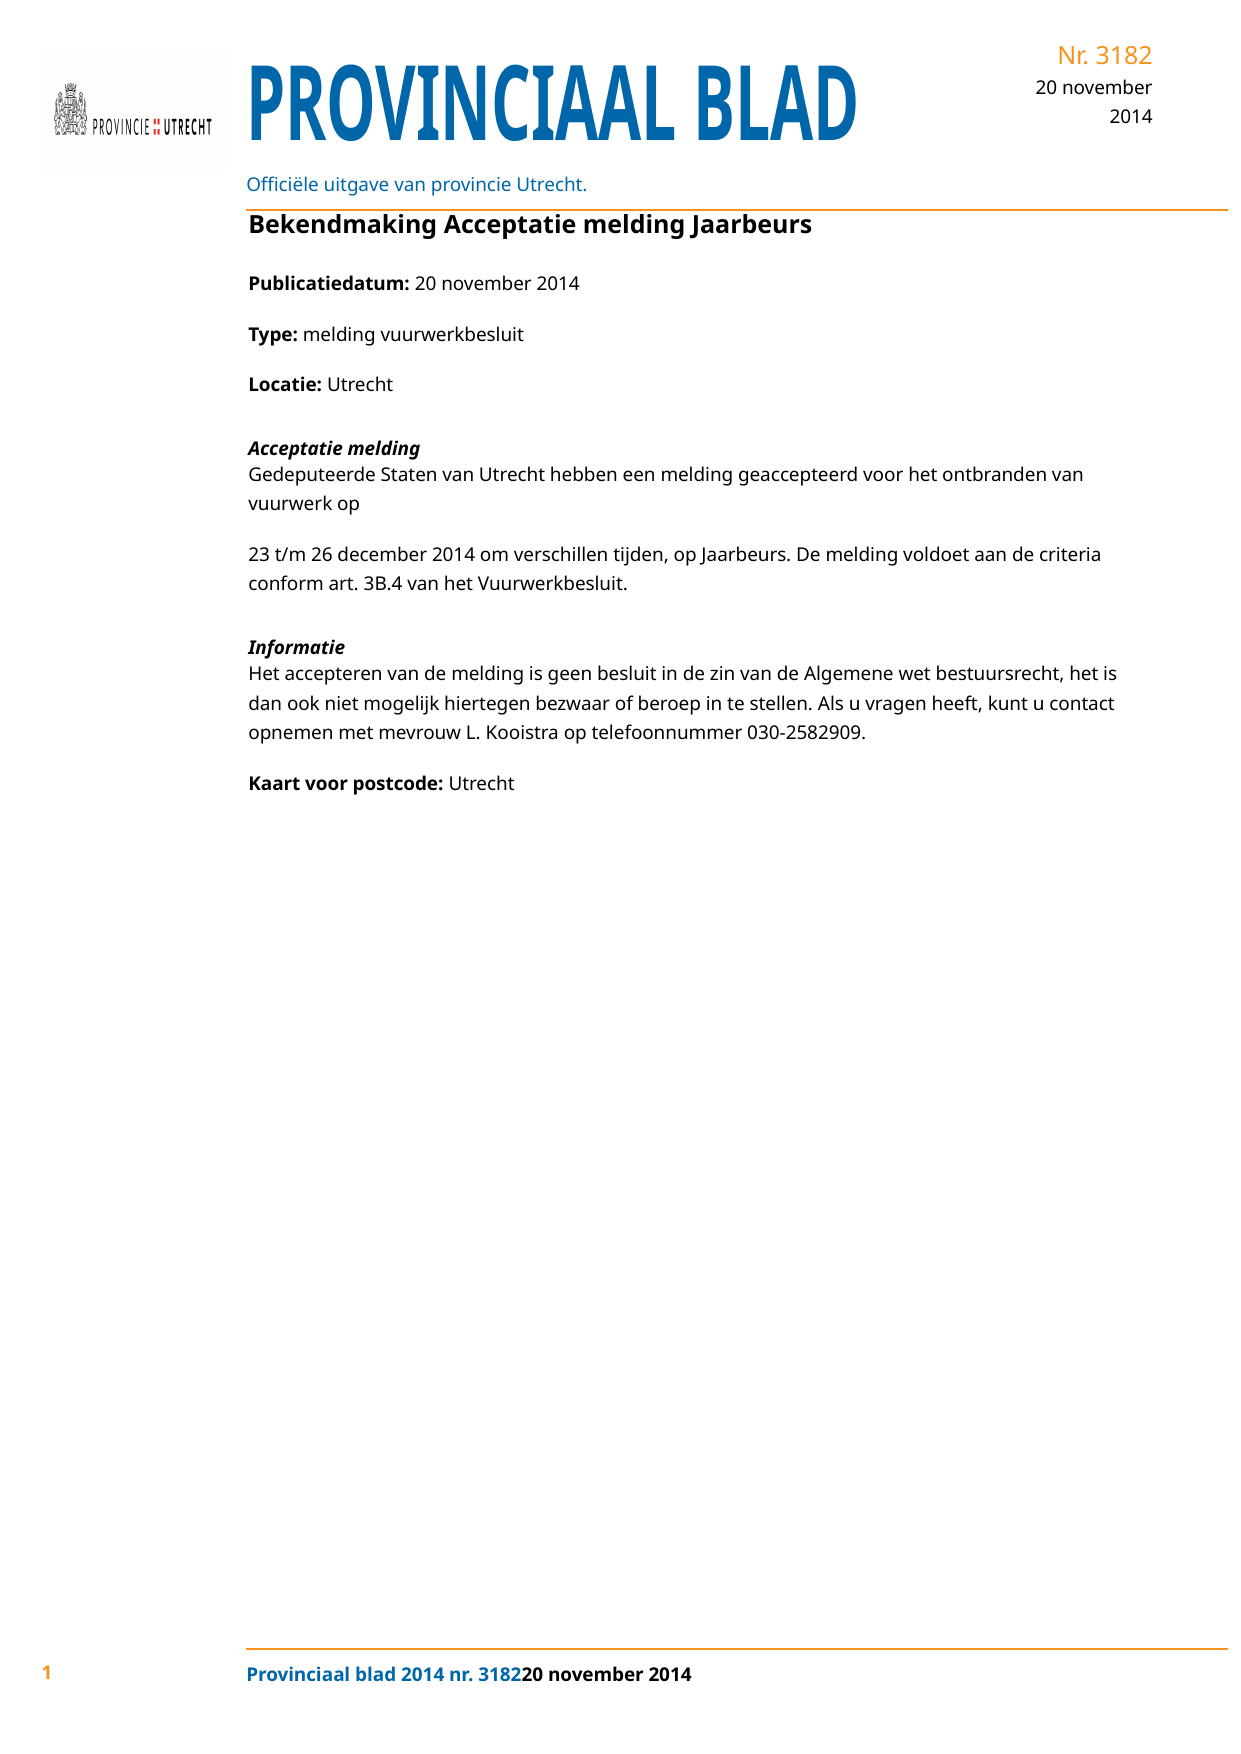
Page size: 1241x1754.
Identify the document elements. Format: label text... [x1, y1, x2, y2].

text 23 t/m 26 december 2014 om verschillen tijden, op Jaarbeurs. De melding voldoet aan de criteria conform art. 3B.4 van het Vuurwerkbesluit. [248, 541, 1152, 596]
picture [41, 47, 231, 172]
text Bekendmaking Acceptatie melding Jaarbeurs [248, 211, 1152, 241]
text Locatie: Utrecht [248, 371, 1152, 397]
text Gedeputeerde Staten van Utrecht hebben een melding geaccepteerd voor het ontbranden van vuurwerk op [248, 461, 1152, 516]
text Informatie [248, 634, 1152, 660]
text Het accepteren van de melding is geen besluit in de zin van de Algemene wet bestuursrecht, het is dan ook niet mogelijk hiertegen bezwaar of beroep in te stellen. Als u vragen heeft, kunt u contact opnemen met mevrouw L. Kooistra op telefoonnummer 030-2582909. [248, 660, 1152, 745]
text Type: melding vuurwerkbesluit [248, 321, 1152, 346]
text Publicatiedatum: 20 november 2014 [248, 270, 1152, 296]
text Kaart voor postcode: Utrecht [248, 770, 1152, 795]
text Acceptatie melding [248, 435, 1152, 461]
